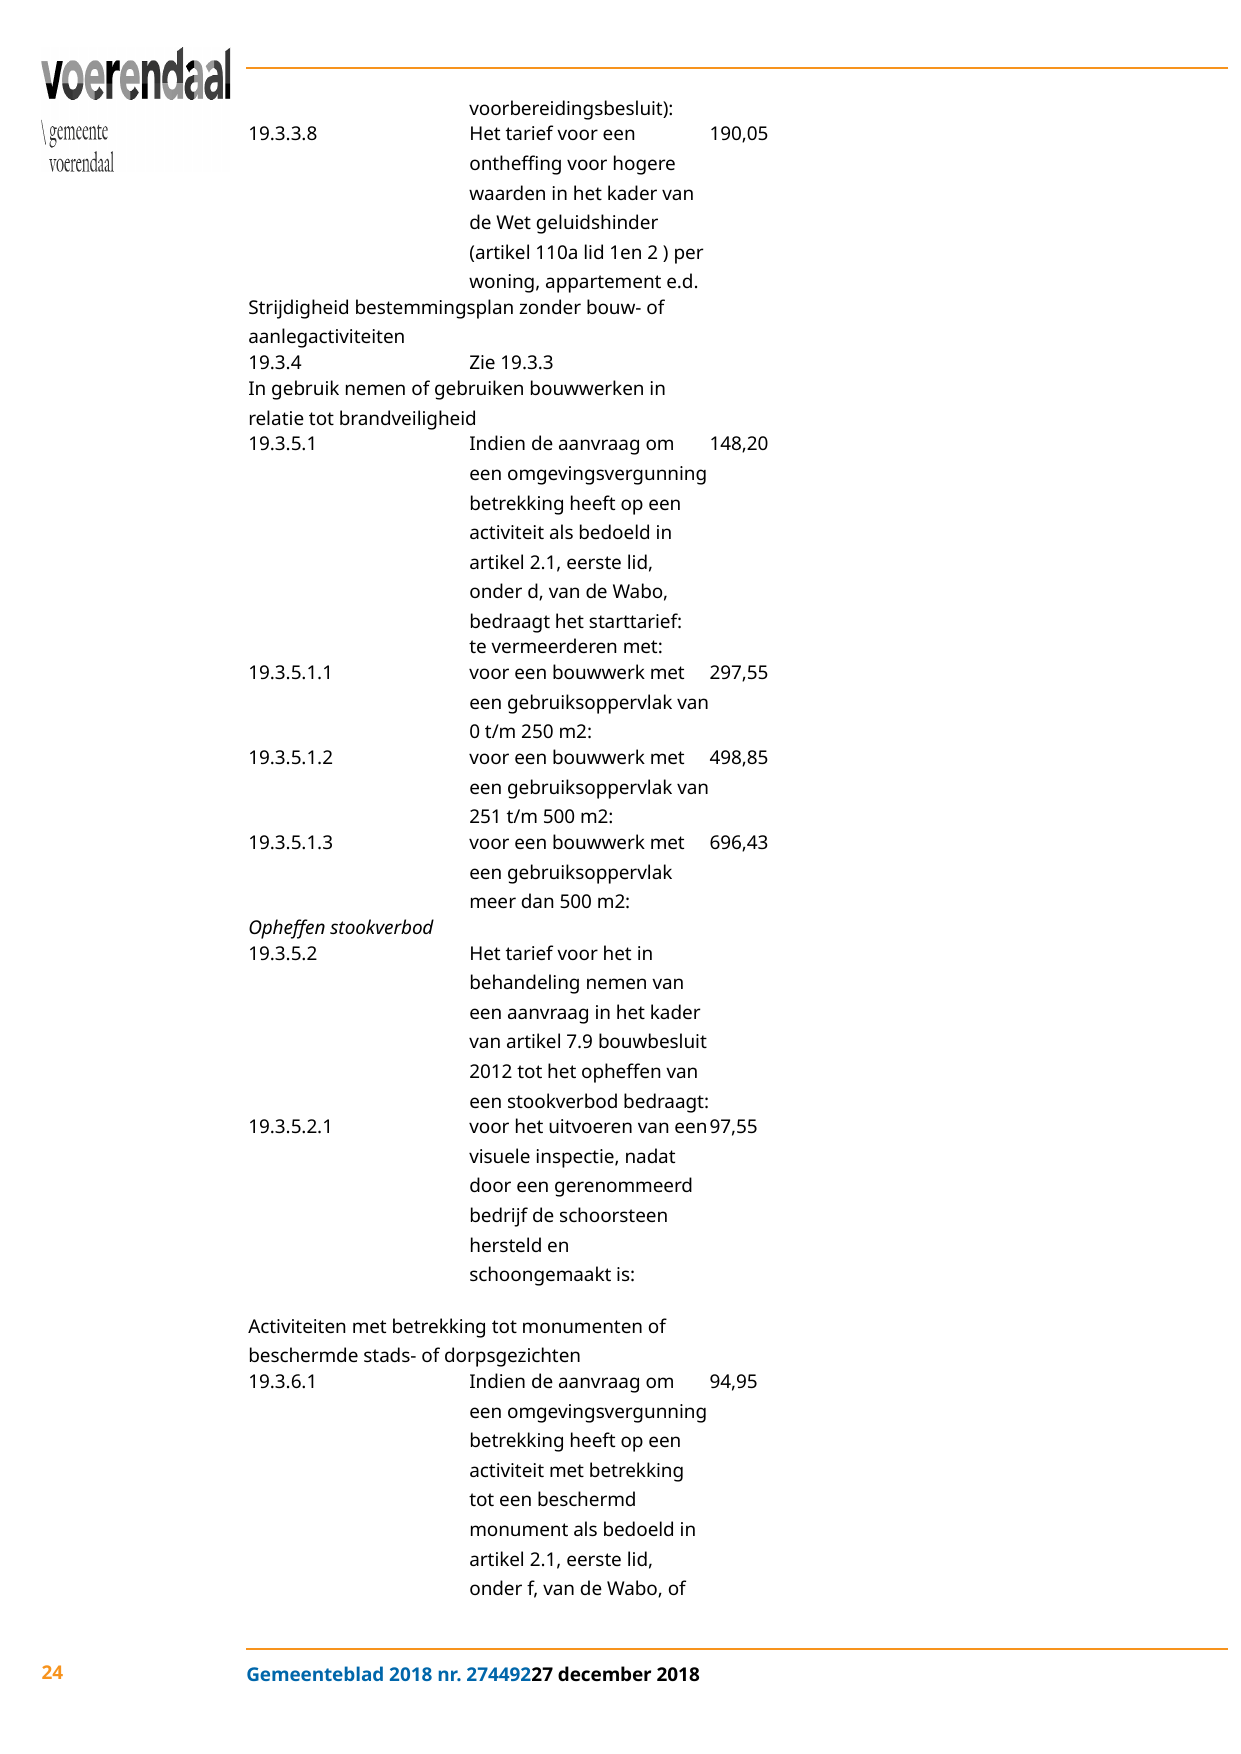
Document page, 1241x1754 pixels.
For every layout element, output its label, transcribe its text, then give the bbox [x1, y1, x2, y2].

table_cell 19.3.5.2.1 [248, 1114, 469, 1287]
table_cell 148,20 [709, 431, 931, 634]
table_cell [709, 294, 931, 349]
table_cell [248, 634, 469, 659]
table_cell 94,95 [709, 1368, 931, 1601]
table_cell 696,43 [709, 829, 931, 914]
table_cell Zie 19.3.3 [469, 350, 709, 375]
table_cell [709, 1287, 931, 1313]
table_cell 297,55 [709, 660, 931, 744]
table_cell 19.3.5.1.1 [248, 660, 469, 744]
table_cell [248, 1287, 469, 1313]
table_cell voor het uitvoeren van een visuele inspectie, nadat door een gerenommeerd bedrijf de schoorsteen hersteld en schoongemaakt is: [469, 1114, 709, 1287]
table_cell 19.3.5.1.3 [248, 829, 469, 914]
table_cell Het tarief voor een ontheffing voor hogere waarden in het kader van de Wet geluidshinder (artikel 110a lid 1en 2 ) per woning, appartement e.d. [469, 121, 709, 294]
table_cell 498,85 [709, 744, 931, 829]
table_cell Het tarief voor het in behandeling nemen van een aanvraag in het kader van artikel 7.9 bouwbesluit 2012 tot het opheffen van een stookverbod bedraagt: [469, 940, 709, 1113]
table_cell Activiteiten met betrekking tot monumenten of beschermde stads- of dorpsgezichten [248, 1313, 709, 1368]
table_cell voor een bouwwerk met een gebruiksoppervlak van 251 t/m 500 m2: [469, 744, 709, 829]
table_cell [248, 95, 469, 121]
table_cell [709, 95, 931, 121]
table_cell Indien de aanvraag om een omgevingsvergunning betrekking heeft op een activiteit als bedoeld in artikel 2.1, eerste lid, onder d, van de Wabo, bedraagt het starttarief: [469, 431, 709, 634]
table_cell [709, 914, 931, 940]
table_cell [709, 634, 931, 659]
table_cell [709, 940, 931, 1113]
table_cell 19.3.3.8 [248, 121, 469, 294]
table_cell 190,05 [709, 121, 931, 294]
table_cell [709, 1313, 931, 1368]
table_cell Indien de aanvraag om een omgevingsvergunning betrekking heeft op een activiteit met betrekking tot een beschermd monument als bedoeld in artikel 2.1, eerste lid, onder f, van de Wabo, of [469, 1368, 709, 1601]
table_cell [709, 350, 931, 375]
table_cell [469, 1287, 709, 1313]
picture [41, 47, 231, 172]
table_cell 19.3.6.1 [248, 1368, 469, 1601]
table_cell 19.3.4 [248, 350, 469, 375]
table_cell voorbereidingsbesluit): [469, 95, 709, 121]
table_cell voor een bouwwerk met een gebruiksoppervlak van 0 t/m 250 m2: [469, 660, 709, 744]
table_cell Strijdigheid bestemmingsplan zonder bouw- of aanlegactiviteiten [248, 294, 709, 349]
table_cell voor een bouwwerk met een gebruiksoppervlak meer dan 500 m2: [469, 829, 709, 914]
table_cell In gebruik nemen of gebruiken bouwwerken in relatie tot brandveiligheid [248, 375, 709, 431]
table_cell [709, 375, 931, 431]
table_cell 19.3.5.1.2 [248, 744, 469, 829]
table_cell 19.3.5.1 [248, 431, 469, 634]
table_cell 19.3.5.2 [248, 940, 469, 1113]
table_cell 97,55 [709, 1114, 931, 1287]
table_cell Opheffen stookverbod [248, 914, 709, 940]
table_cell te vermeerderen met: [469, 634, 709, 659]
